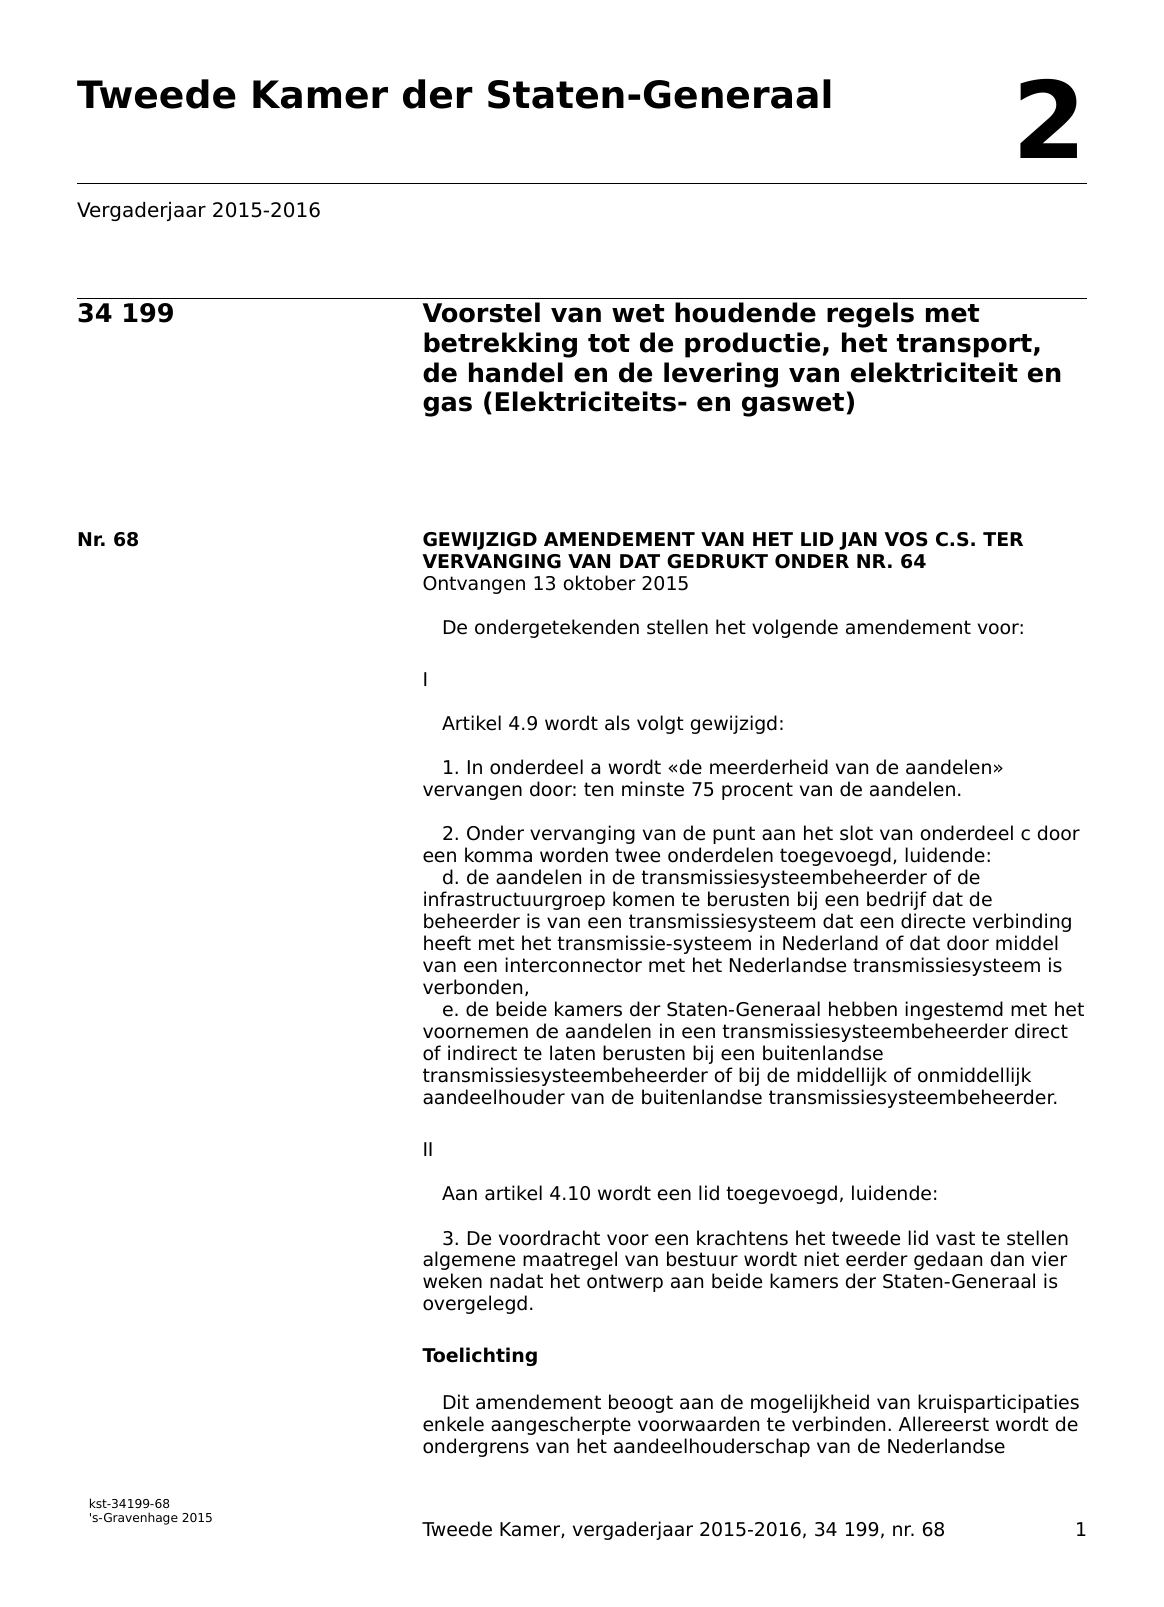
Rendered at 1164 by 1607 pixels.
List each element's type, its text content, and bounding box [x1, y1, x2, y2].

text kst-34199-68 [88, 1497, 323, 1511]
text De ondergetekenden stellen het volgende amendement voor: [422, 617, 1087, 639]
table_header 2 [886, 59, 1087, 183]
subtitle Nr. 68 GEWIJZIGD AMENDEMENT VAN HET LID JAN VOS C.S. TER VERVANGING VAN DAT GEDRUKT ONDER NR. 64 [77, 529, 1087, 573]
text 2. Onder vervanging van de punt aan het slot van onderdeel c door een komma worden twee onderdelen toegevoegd, luidende: [422, 823, 1087, 867]
text d. de aandelen in de transmissiesysteembeheerder of de infrastructuurgroep komen te berusten bij een bedrijf dat de beheerder is van een transmissiesysteem dat een directe verbinding heeft met het transmissie-systeem in Nederland of dat door middel van een interconnector met het Nederlandse transmissiesysteem is verbonden, [422, 867, 1087, 999]
subtitle I [422, 669, 1087, 691]
table_cell Vergaderjaar 2015-2016 [77, 184, 1087, 298]
text Artikel 4.9 wordt als volgt gewijzigd: [422, 713, 1087, 735]
table_header Tweede Kamer der Staten-Generaal [77, 59, 886, 183]
text 3. De voordracht voor een krachtens het tweede lid vast te stellen algemene maatregel van bestuur wordt niet eerder gedaan dan vier weken nadat het ontwerp aan beide kamers der Staten-Generaal is overgelegd. [422, 1227, 1087, 1315]
text 's-Gravenhage 2015 [88, 1511, 323, 1525]
text Ontvangen 13 oktober 2015 [422, 573, 1087, 595]
text e. de beide kamers der Staten-Generaal hebben ingestemd met het voornemen de aandelen in een transmissiesysteembeheerder direct of indirect te laten berusten bij een buitenlandse transmissiesysteembeheerder of bij de middellijk of onmiddellijk aandeelhouder van de buitenlandse transmissiesysteembeheerder. [422, 999, 1087, 1109]
text 1. In onderdeel a wordt «de meerderheid van de aandelen» vervangen door: ten minste 75 procent van de aandelen. [422, 757, 1087, 801]
subtitle II [422, 1139, 1087, 1161]
text Aan artikel 4.10 wordt een lid toegevoegd, luidende: [422, 1183, 1087, 1205]
text Dit amendement beoogt aan de mogelijkheid van kruisparticipaties enkele aangescherpte voorwaarden te verbinden. Allereerst wordt de ondergrens van het aandeelhouderschap van de Nederlandse [422, 1392, 1087, 1458]
subtitle Toelichting [422, 1345, 1087, 1367]
subtitle 34 199 Voorstel van wet houdende regels met betrekking tot de productie, het transport, de handel en de levering van elektriciteit en gas (Elektriciteits- en gaswet) [77, 299, 1087, 418]
